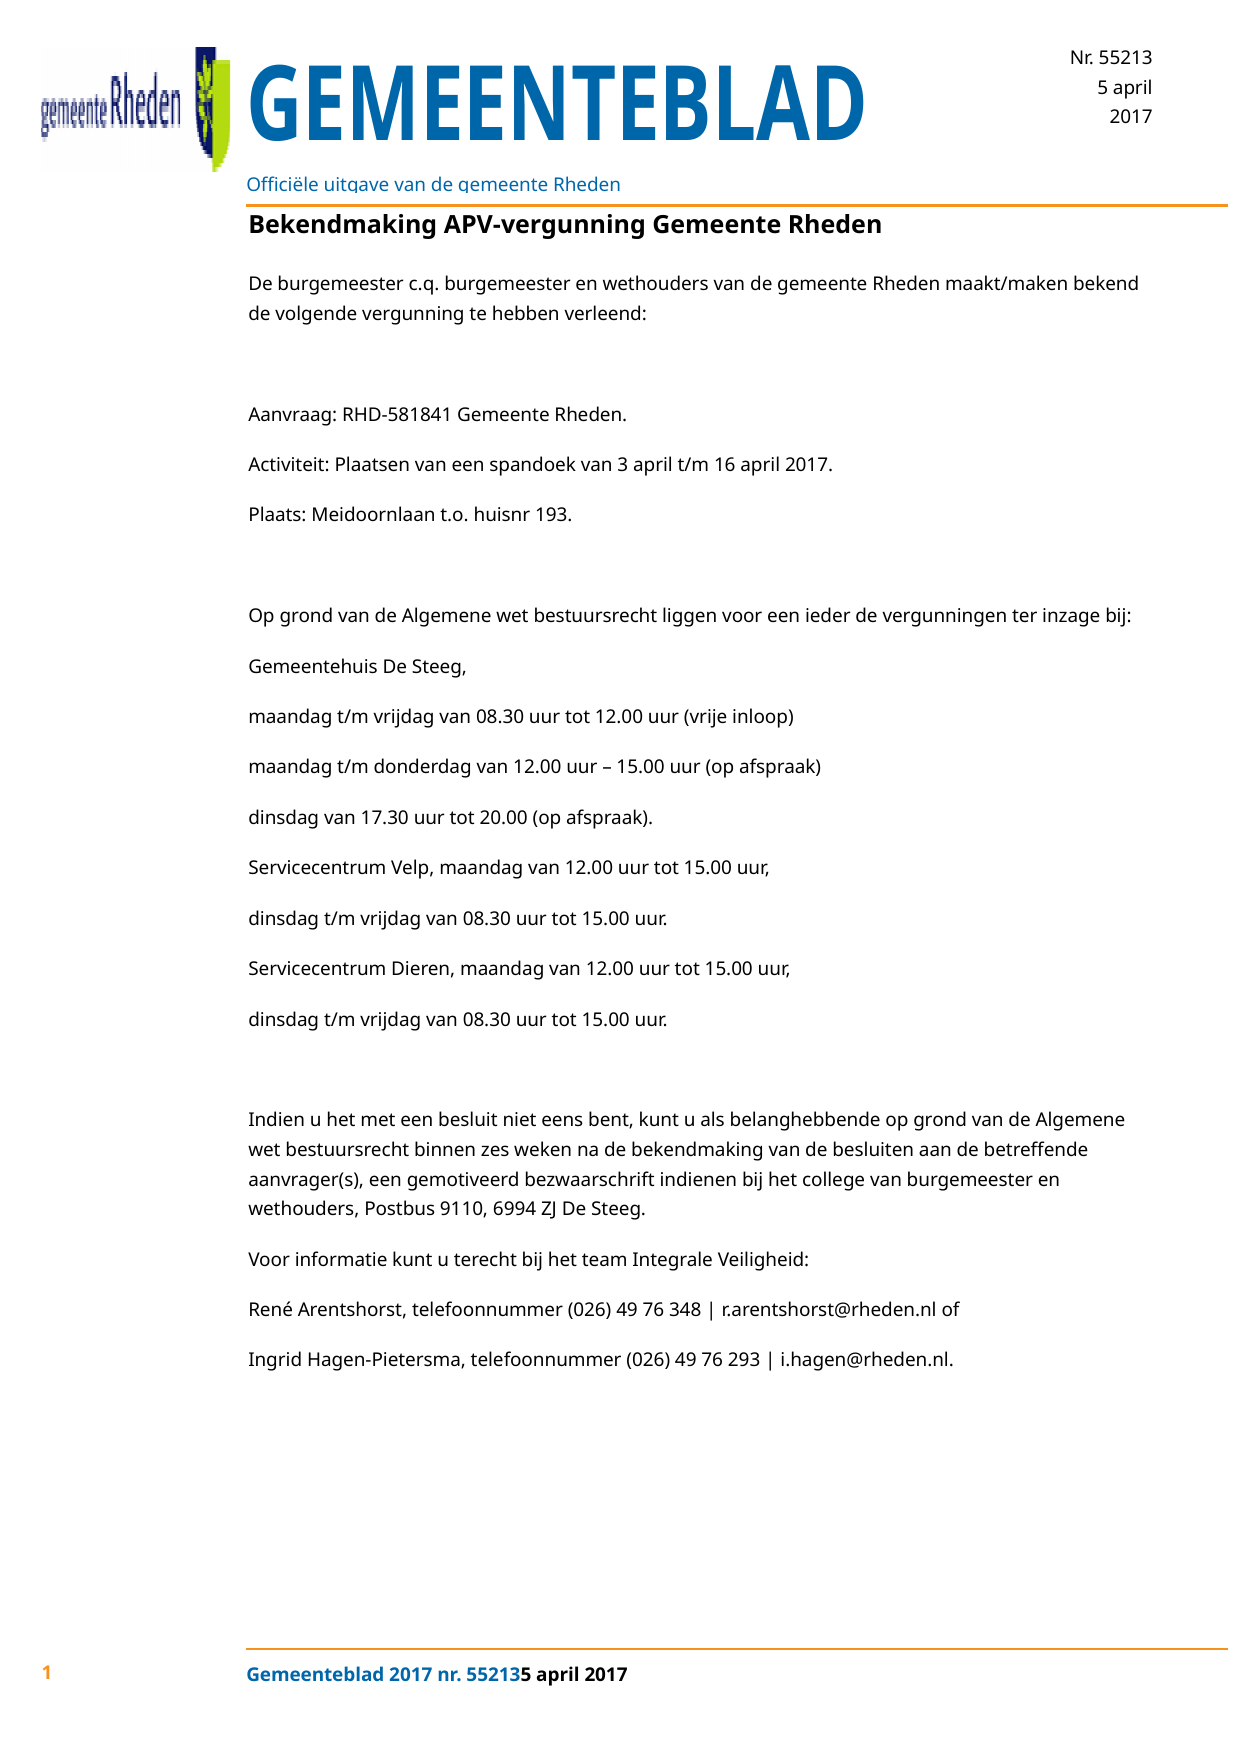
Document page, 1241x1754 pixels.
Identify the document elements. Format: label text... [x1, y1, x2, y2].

text dinsdag t/m vrijdag van 08.30 uur tot 15.00 uur. [248, 905, 1152, 931]
text Ingrid Hagen-Pietersma, telefoonnummer (026) 49 76 293 | i.hagen@rheden.nl. [248, 1347, 1152, 1372]
text Voor informatie kunt u terecht bij het team Integrale Veiligheid: [248, 1246, 1152, 1271]
text dinsdag van 17.30 uur tot 20.00 (op afspraak). [248, 804, 1152, 830]
text Aanvraag: RHD-581841 Gemeente Rheden. [248, 401, 1152, 426]
text Servicecentrum Dieren, maandag van 12.00 uur tot 15.00 uur, [248, 955, 1152, 981]
text Activiteit: Plaatsen van een spandoek van 3 april t/m 16 april 2017. [248, 451, 1152, 477]
text Bekendmaking APV-vergunning Gemeente Rheden [248, 207, 1152, 241]
text Servicecentrum Velp, maandag van 12.00 uur tot 15.00 uur, [248, 854, 1152, 880]
text Indien u het met een besluit niet eens bent, kunt u als belanghebbende op grond van de Algemene wet bestuursrecht binnen zes weken na de bekendmaking van de besluiten aan de betreffende aanvrager(s), een gemotiveerd bezwaarschrift indienen bij het college van burgemeester en wethouders, Postbus 9110, 6994 ZJ De Steeg. [248, 1107, 1152, 1221]
text Op grond van de Algemene wet bestuursrecht liggen voor een ieder de vergunningen ter inzage bij: [248, 602, 1152, 628]
text René Arentshorst, telefoonnummer (026) 49 76 348 | r.arentshorst@rheden.nl of [248, 1296, 1152, 1322]
text dinsdag t/m vrijdag van 08.30 uur tot 15.00 uur. [248, 1006, 1152, 1031]
text maandag t/m donderdag van 12.00 uur – 15.00 uur (op afspraak) [248, 754, 1152, 779]
picture [41, 47, 231, 172]
text De burgemeester c.q. burgemeester en wethouders van de gemeente Rheden maakt/maken bekend de volgende vergunning te hebben verleend: [248, 270, 1152, 326]
text Gemeentehuis De Steeg, [248, 653, 1152, 678]
text maandag t/m vrijdag van 08.30 uur tot 12.00 uur (vrije inloop) [248, 703, 1152, 729]
text Plaats: Meidoornlaan t.o. huisnr 193. [248, 502, 1152, 527]
